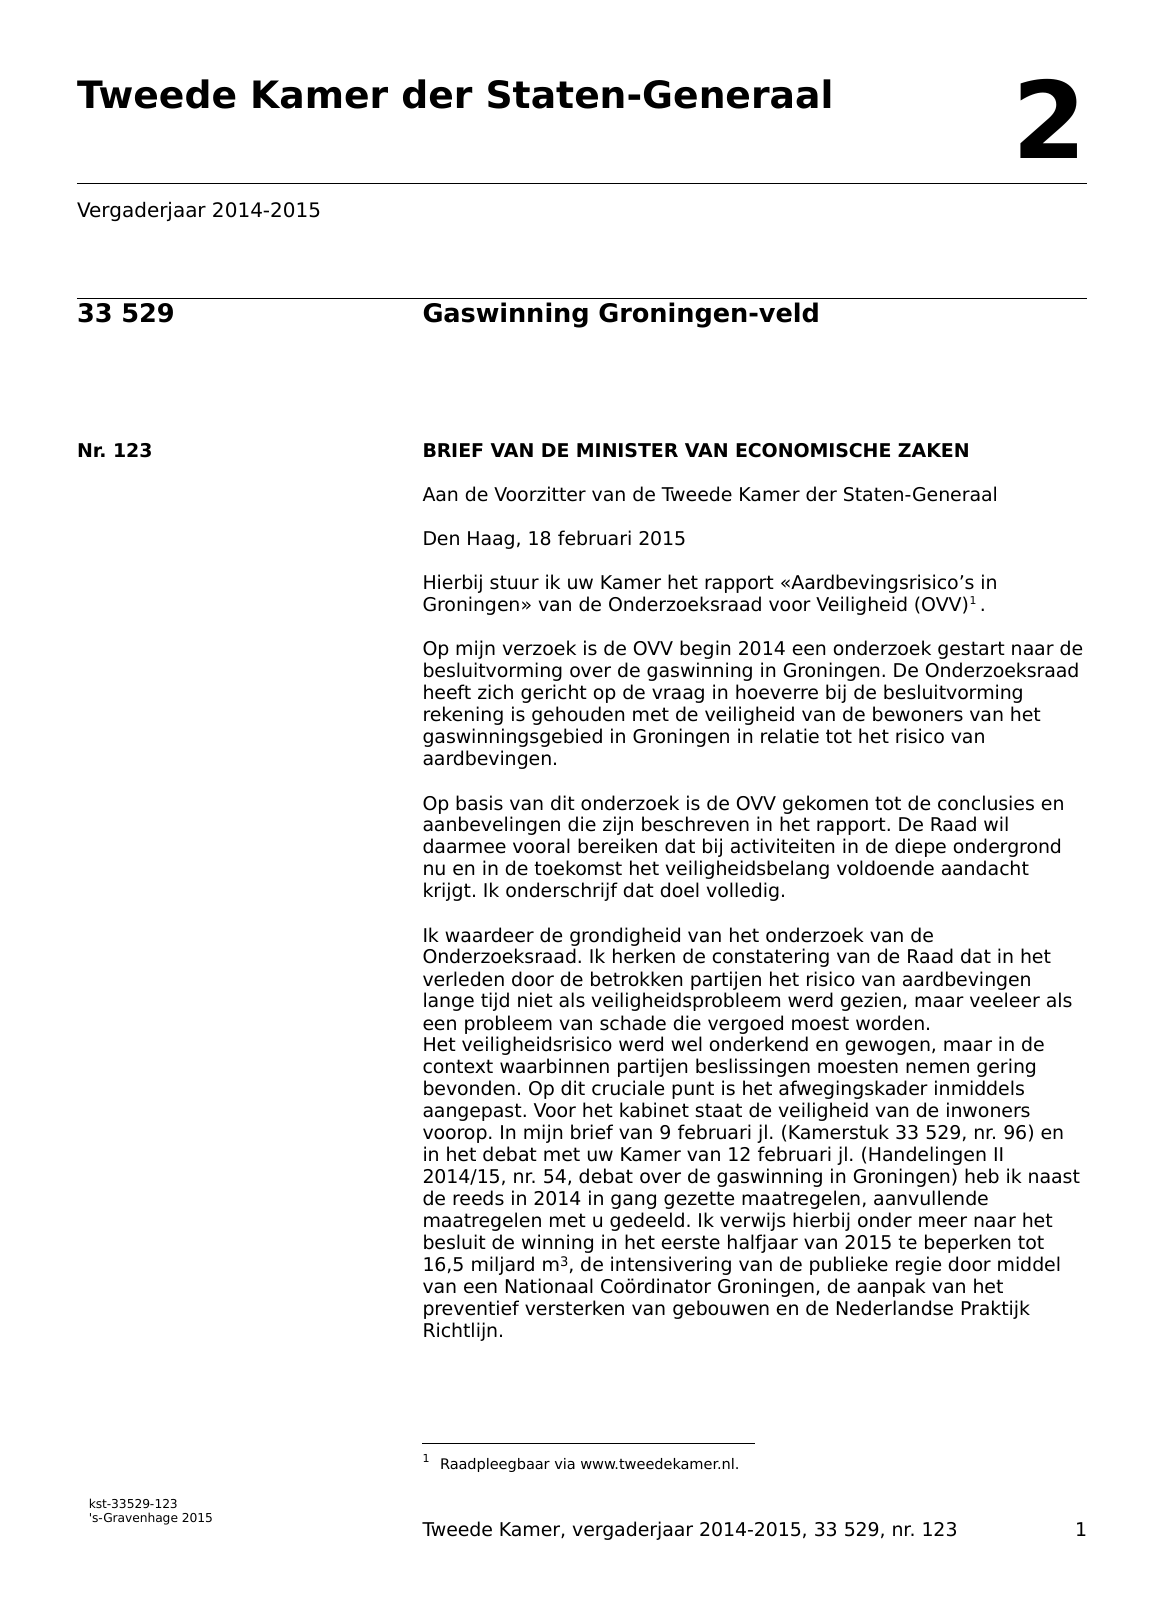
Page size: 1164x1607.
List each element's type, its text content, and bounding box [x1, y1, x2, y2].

text Op basis van dit onderzoek is de OVV gekomen tot de conclusies en aanbevelingen die zijn beschreven in het rapport. De Raad wil daarmee vooral bereiken dat bij activiteiten in de diepe ondergrond nu en in de toekomst het veiligheidsbelang voldoende aandacht krijgt. Ik onderschrijf dat doel volledig. [422, 792, 1087, 902]
text Aan de Voorzitter van de Tweede Kamer der Staten-Generaal [422, 484, 1087, 506]
subtitle 33 529 Gaswinning Groningen-veld [77, 299, 1087, 329]
text Hierbij stuur ik uw Kamer het rapport «Aardbevingsrisico’s in Groningen» van de Onderzoeksraad voor Veiligheid (OVV). [422, 572, 1087, 616]
table_header 2 [886, 59, 1087, 183]
text Het veiligheidsrisico werd wel onderkend en gewogen, maar in de context waarbinnen partijen beslissingen moesten nemen gering bevonden. Op dit cruciale punt is het afwegingskader inmiddels aangepast. Voor het kabinet staat de veiligheid van de inwoners voorop. In mijn brief van 9 februari jl. (Kamerstuk 33 529, nr. 96) en in het debat met uw Kamer van 12 februari jl. (Handelingen II 2014/15, nr. 54, debat over de gaswinning in Groningen) heb ik naast de reeds in 2014 in gang gezette maatregelen, aanvullende maatregelen met u gedeeld. Ik verwijs hierbij onder meer naar het besluit de winning in het eerste halfjaar van 2015 te beperken tot 16,5 miljard m3, de intensivering van de publieke regie door middel van een Nationaal Coördinator Groningen, de aanpak van het preventief versterken van gebouwen en de Nederlandse Praktijk Richtlijn. [422, 1034, 1087, 1342]
table_header Tweede Kamer der Staten-Generaal [77, 59, 886, 183]
text Den Haag, 18 februari 2015 [422, 528, 1087, 550]
text Ik waardeer de grondigheid van het onderzoek van de Onderzoeksraad. Ik herken de constatering van de Raad dat in het verleden door de betrokken partijen het risico van aardbevingen lange tijd niet als veiligheidsprobleem werd gezien, maar veeleer als een probleem van schade die vergoed moest worden. [422, 924, 1087, 1034]
text Op mijn verzoek is de OVV begin 2014 een onderzoek gestart naar de besluitvorming over de gaswinning in Groningen. De Onderzoeksraad heeft zich gericht op de vraag in hoeverre bij de besluitvorming rekening is gehouden met de veiligheid van de bewoners van het gaswinningsgebied in Groningen in relatie tot het risico van aardbevingen. [422, 638, 1087, 770]
subtitle Nr. 123 BRIEF VAN DE MINISTER VAN ECONOMISCHE ZAKEN [77, 440, 1087, 462]
table_cell Vergaderjaar 2014-2015 [77, 184, 1087, 298]
text 's-Gravenhage 2015 [88, 1511, 323, 1525]
text Raadpleegbaar via www.tweedekamer.nl. [422, 1452, 1087, 1474]
text kst-33529-123 [88, 1497, 323, 1511]
